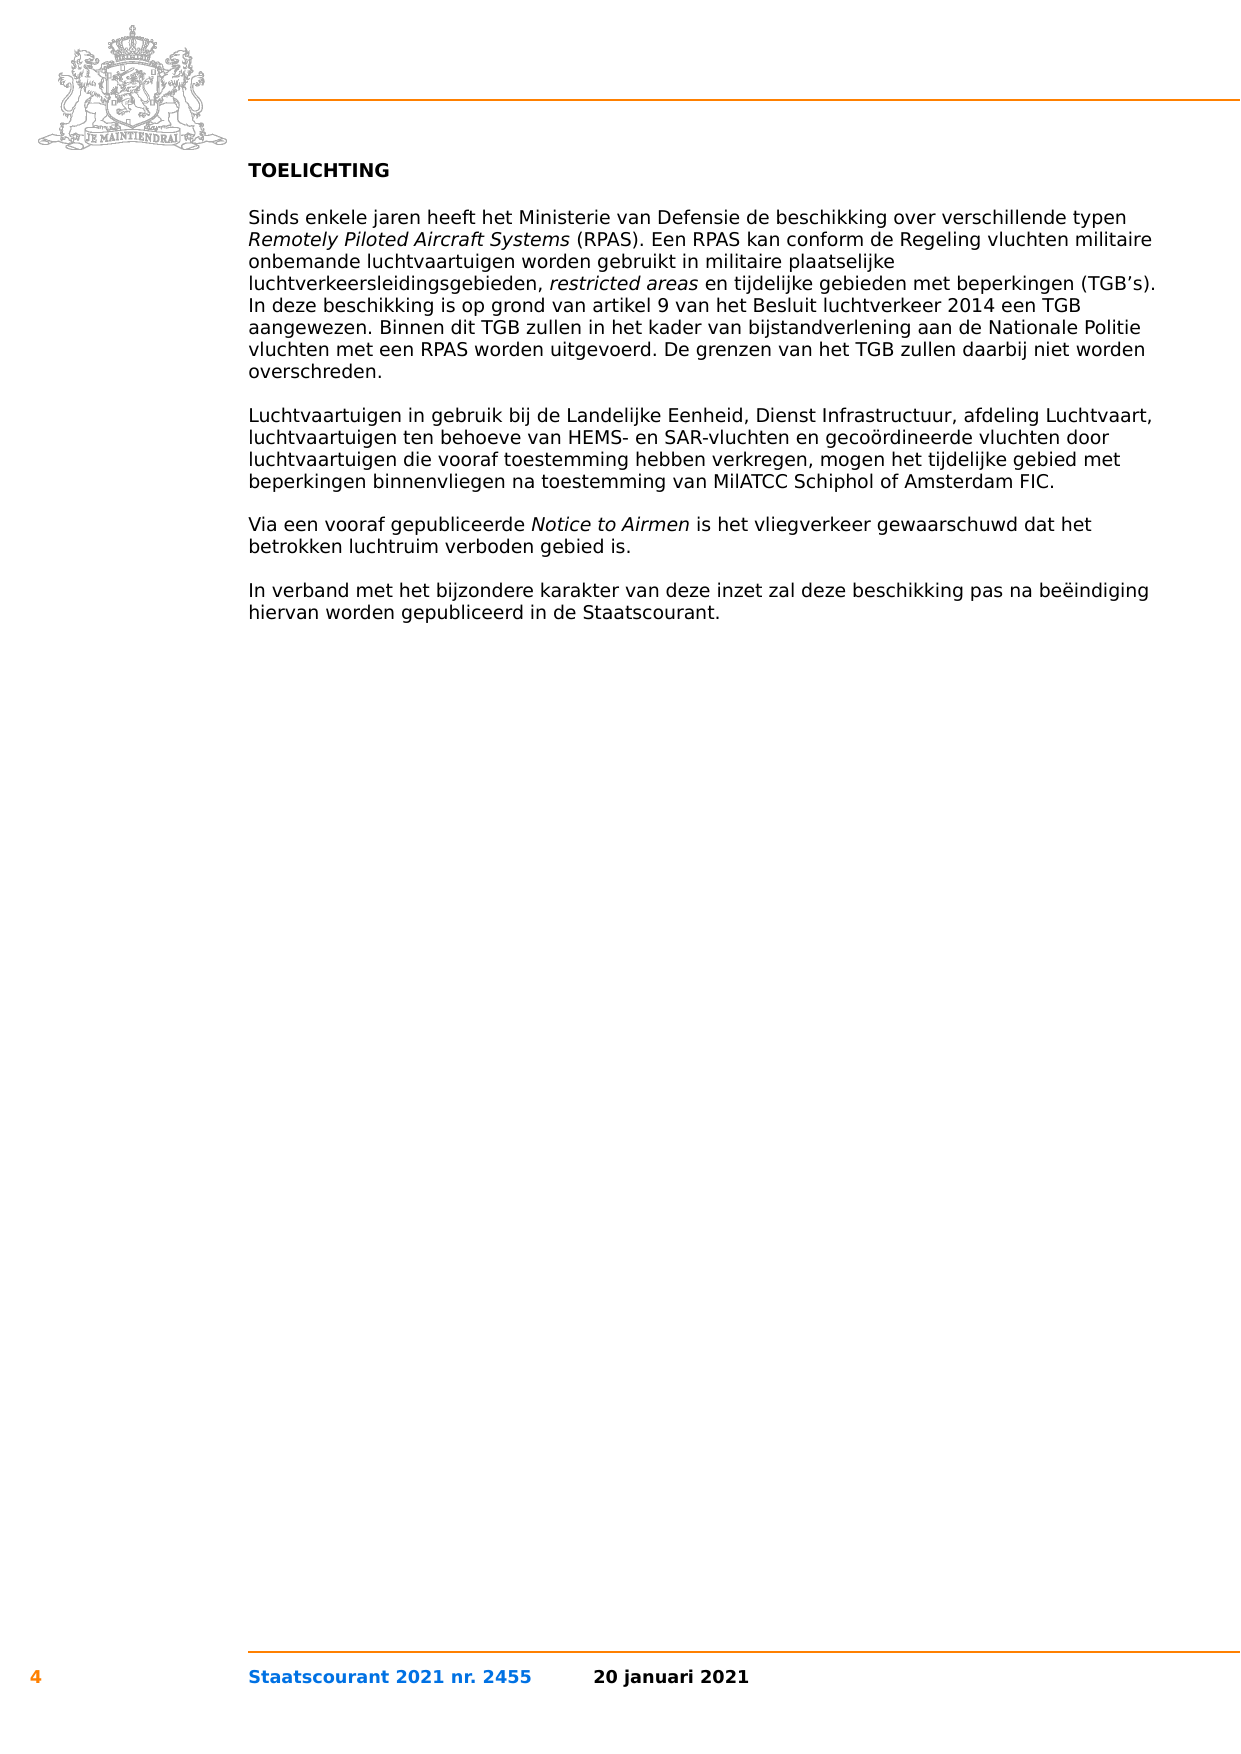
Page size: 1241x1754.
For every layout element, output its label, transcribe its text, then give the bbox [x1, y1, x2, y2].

text In verband met het bijzondere karakter van deze inzet zal deze beschikking pas na beëindiging hiervan worden gepubliceerd in de Staatscourant. [248, 580, 1163, 624]
subtitle TOELICHTING [248, 160, 1163, 182]
text Via een vooraf gepubliceerde Notice to Airmen is het vliegverkeer gewaarschuwd dat het betrokken luchtruim verboden gebied is. [248, 514, 1163, 558]
text Sinds enkele jaren heeft het Ministerie van Defensie de beschikking over verschillende typen Remotely Piloted Aircraft Systems (RPAS). Een RPAS kan conform de Regeling vluchten militaire onbemande luchtvaartuigen worden gebruikt in militaire plaatselijke luchtverkeersleidingsgebieden, restricted areas en tijdelijke gebieden met beperkingen (TGB’s). In deze beschikking is op grond van artikel 9 van het Besluit luchtverkeer 2014 een TGB aangewezen. Binnen dit TGB zullen in het kader van bijstandverlening aan de Nationale Politie vluchten met een RPAS worden uitgevoerd. De grenzen van het TGB zullen daarbij niet worden overschreden. [248, 207, 1163, 383]
picture [38, 25, 227, 150]
text Luchtvaartuigen in gebruik bij de Landelijke Eenheid, Dienst Infrastructuur, afdeling Luchtvaart, luchtvaartuigen ten behoeve van HEMS- en SAR-vluchten en gecoördineerde vluchten door luchtvaartuigen die vooraf toestemming hebben verkregen, mogen het tijdelijke gebied met beperkingen binnenvliegen na toestemming van MilATCC Schiphol of Amsterdam FIC. [248, 404, 1163, 492]
